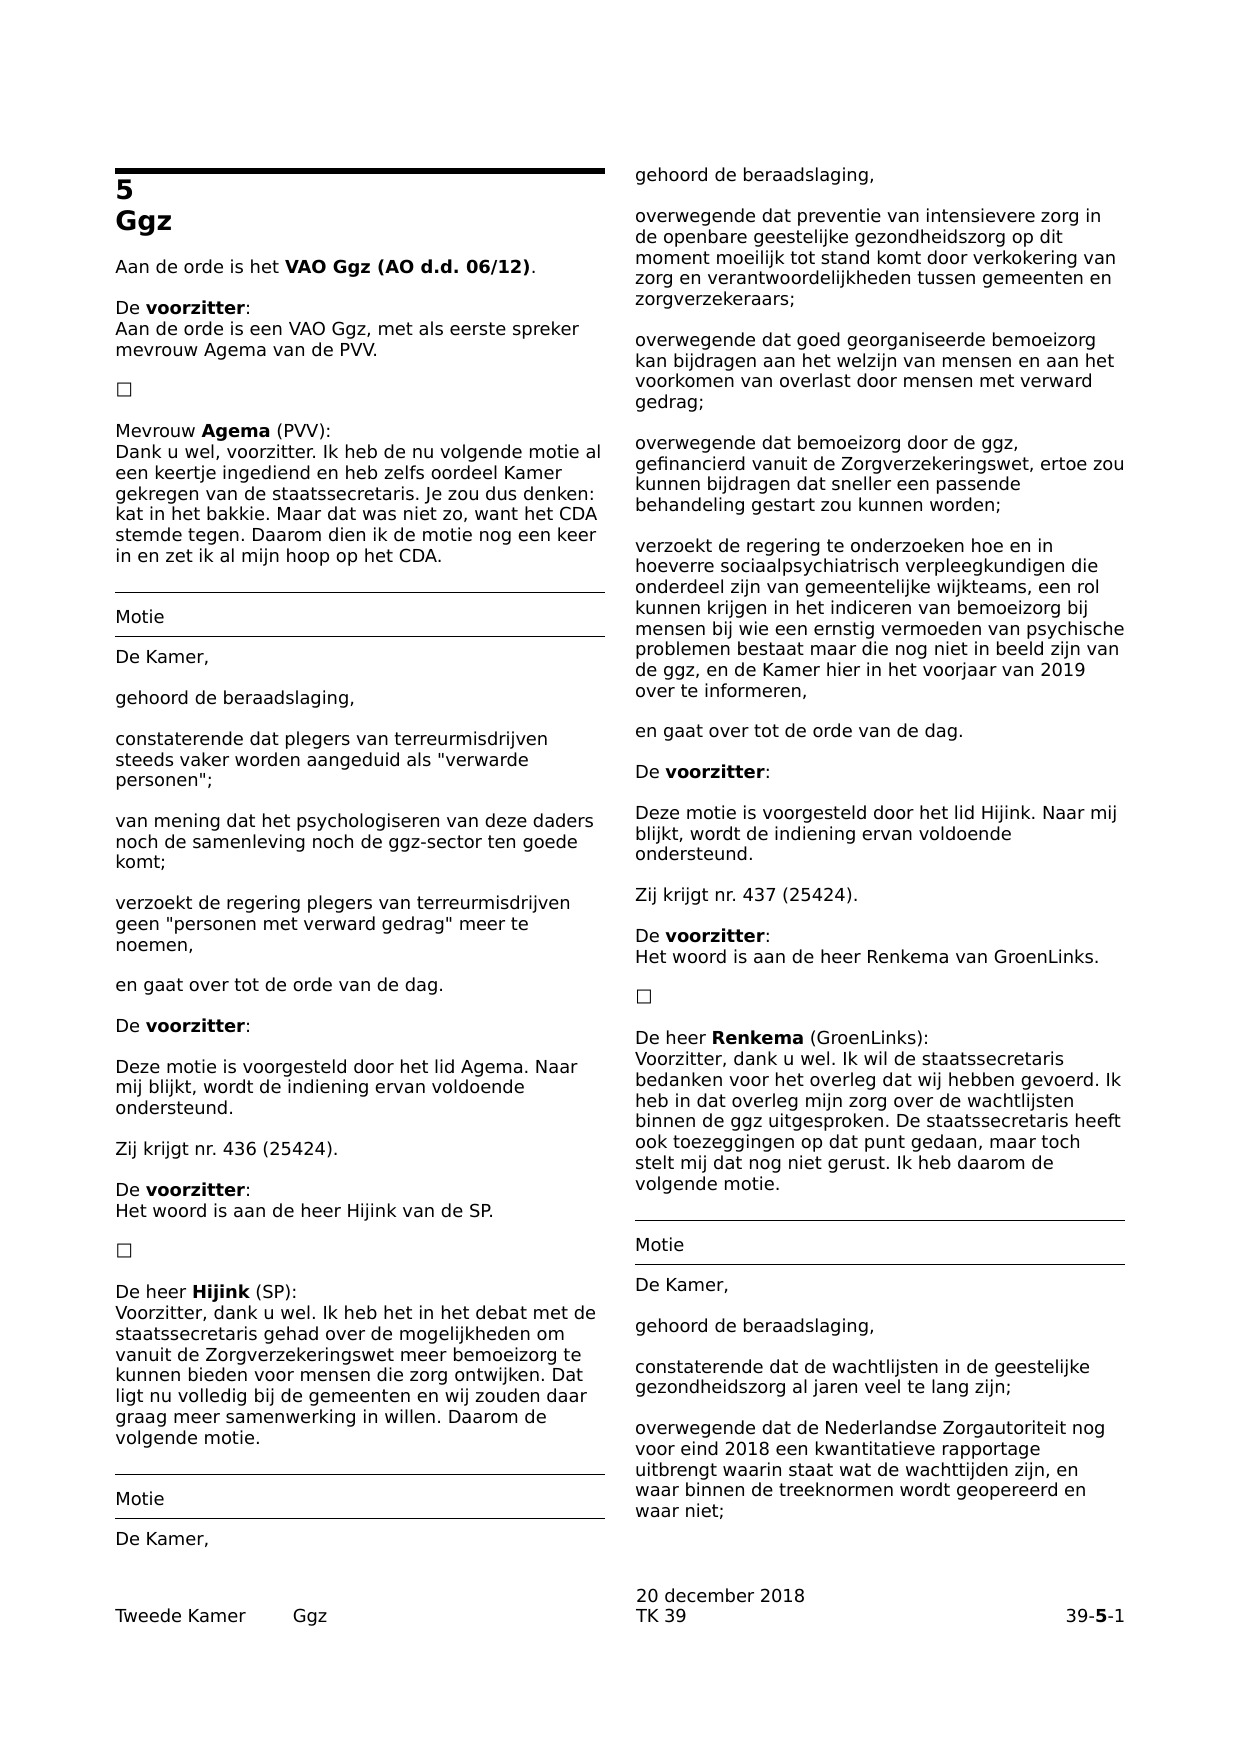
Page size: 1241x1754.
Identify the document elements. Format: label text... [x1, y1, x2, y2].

text De voorzitter: [115, 1016, 605, 1037]
text Aan de orde is het VAO Ggz (AO d.d. 06/12). [115, 257, 605, 278]
text Mevrouw Agema (PVV): [115, 421, 605, 442]
text overwegende dat goed georganiseerde bemoeizorg kan bijdragen aan het welzijn van mensen en aan het voorkomen van overlast door mensen met verward gedrag; [635, 330, 1125, 413]
text Motie [115, 1488, 605, 1509]
text De Kamer, [115, 647, 605, 668]
text verzoekt de regering te onderzoeken hoe en in hoeverre sociaalpsychiatrisch verpleegkundigen die onderdeel zijn van gemeentelijke wijkteams, een rol kunnen krijgen in het indiceren van bemoeizorg bij mensen bij wie een ernstig vermoeden van psychische problemen bestaat maar die nog niet in beeld zijn van de ggz, en de Kamer hier in het voorjaar van 2019 over te informeren, [635, 536, 1125, 701]
text ⬜ [115, 380, 605, 401]
text gehoord de beraadslaging, [635, 1316, 1125, 1337]
text De heer Renkema (GroenLinks): [635, 1028, 1125, 1049]
text en gaat over tot de orde van de dag. [115, 975, 605, 996]
text Deze motie is voorgesteld door het lid Agema. Naar mij blijkt, wordt de indiening ervan voldoende ondersteund. [115, 1057, 605, 1119]
text overwegende dat bemoeizorg door de ggz, gefinancierd vanuit de Zorgverzekeringswet, ertoe zou kunnen bijdragen dat sneller een passende behandeling gestart zou kunnen worden; [635, 433, 1125, 516]
text verzoekt de regering plegers van terreurmisdrijven geen "personen met verward gedrag" meer te noemen, [115, 893, 605, 955]
text Voorzitter, dank u wel. Ik heb het in het debat met de staatssecretaris gehad over de mogelijkheden om vanuit de Zorgverzekeringswet meer bemoeizorg te kunnen bieden voor mensen die zorg ontwijken. Dat ligt nu volledig bij de gemeenten en wij zouden daar graag meer samenwerking in willen. Daarom de volgende motie. [115, 1303, 605, 1448]
text constaterende dat de wachtlijsten in de geestelijke gezondheidszorg al jaren veel te lang zijn; [635, 1357, 1125, 1398]
text Deze motie is voorgesteld door het lid Hijink. Naar mij blijkt, wordt de indiening ervan voldoende ondersteund. [635, 803, 1125, 865]
text Het woord is aan de heer Renkema van GroenLinks. [635, 946, 1125, 967]
text Het woord is aan de heer Hijink van de SP. [115, 1200, 605, 1221]
text Zij krijgt nr. 437 (25424). [635, 885, 1125, 906]
text De voorzitter: [115, 298, 605, 318]
text De Kamer, [635, 1275, 1125, 1296]
text De voorzitter: [635, 762, 1125, 783]
text De voorzitter: [115, 1179, 605, 1200]
title 5 Ggz [115, 174, 605, 237]
text gehoord de beraadslaging, [635, 165, 1125, 186]
text Dank u wel, voorzitter. Ik heb de nu volgende motie al een keertje ingediend en heb zelfs oordeel Kamer gekregen van de staatssecretaris. Je zou dus denken: kat in het bakkie. Maar dat was niet zo, want het CDA stemde tegen. Daarom dien ik de motie nog een keer in en zet ik al mijn hoop op het CDA. [115, 442, 605, 567]
text overwegende dat de Nederlandse Zorgautoriteit nog voor eind 2018 een kwantitatieve rapportage uitbrengt waarin staat wat de wachttijden zijn, en waar binnen de treeknormen wordt geopereerd en waar niet; [635, 1418, 1125, 1522]
text Voorzitter, dank u wel. Ik wil de staatssecretaris bedanken voor het overleg dat wij hebben gevoerd. Ik heb in dat overleg mijn zorg over de wachtlijsten binnen de ggz uitgesproken. De staatssecretaris heeft ook toezeggingen op dat punt gedaan, maar toch stelt mij dat nog niet gerust. Ik heb daarom de volgende motie. [635, 1049, 1125, 1194]
text Zij krijgt nr. 436 (25424). [115, 1139, 605, 1159]
text De heer Hijink (SP): [115, 1282, 605, 1303]
text gehoord de beraadslaging, [115, 688, 605, 709]
text De voorzitter: [635, 926, 1125, 946]
text De Kamer, [115, 1529, 605, 1550]
text en gaat over tot de orde van de dag. [635, 721, 1125, 742]
text overwegende dat preventie van intensievere zorg in de openbare geestelijke gezondheidszorg op dit moment moeilijk tot stand komt door verkokering van zorg en verantwoordelijkheden tussen gemeenten en zorgverzekeraars; [635, 206, 1125, 310]
text ⬜ [115, 1241, 605, 1262]
text ⬜ [635, 987, 1125, 1008]
text constaterende dat plegers van terreurmisdrijven steeds vaker worden aangeduid als "verwarde personen"; [115, 729, 605, 791]
text Motie [115, 606, 605, 627]
text Aan de orde is een VAO Ggz, met als eerste spreker mevrouw Agema van de PVV. [115, 318, 605, 360]
text van mening dat het psychologiseren van deze daders noch de samenleving noch de ggz-sector ten goede komt; [115, 811, 605, 873]
text Motie [635, 1234, 1125, 1255]
